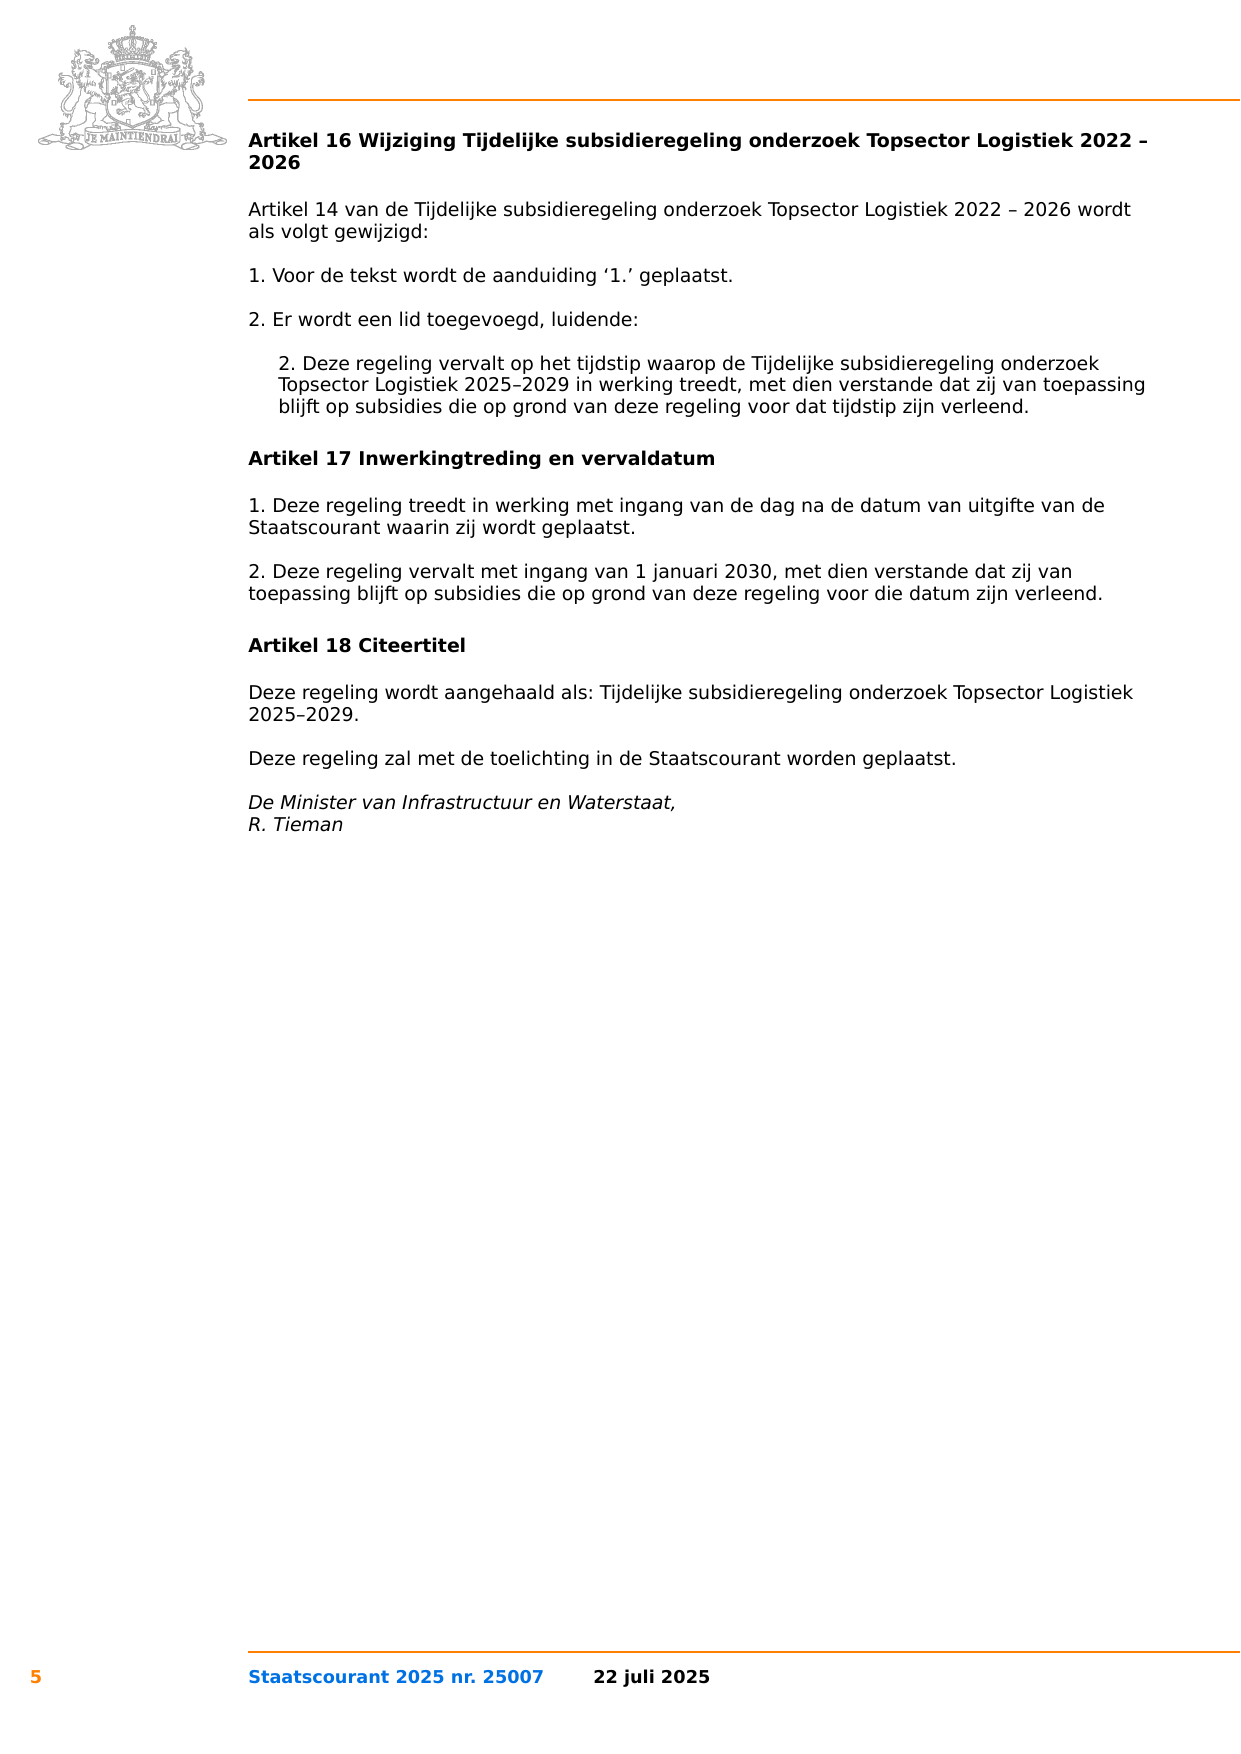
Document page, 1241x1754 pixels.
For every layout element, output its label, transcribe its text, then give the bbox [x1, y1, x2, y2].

text Deze regeling wordt aangehaald als: Tijdelijke subsidieregeling onderzoek Topsector Logistiek 2025–2029. [248, 682, 1163, 726]
subtitle Artikel 18 Citeertitel [248, 635, 1163, 657]
text De Minister van Infrastructuur en Waterstaat, R. Tieman [248, 792, 1163, 836]
text 2. Deze regeling vervalt met ingang van 1 januari 2030, met dien verstande dat zij van toepassing blijft op subsidies die op grond van deze regeling voor die datum zijn verleend. [248, 561, 1163, 605]
text 1. Voor de tekst wordt de aanduiding ‘1.’ geplaatst. [248, 265, 1163, 287]
text 2. Er wordt een lid toegevoegd, luidende: [248, 308, 1163, 331]
picture [38, 25, 227, 150]
subtitle Artikel 17 Inwerkingtreding en vervaldatum [248, 448, 1163, 470]
text 1. Deze regeling treedt in werking met ingang van de dag na de datum van uitgifte van de Staatscourant waarin zij wordt geplaatst. [248, 495, 1163, 539]
text Deze regeling zal met de toelichting in de Staatscourant worden geplaatst. [248, 748, 1163, 770]
text 2. Deze regeling vervalt op het tijdstip waarop de Tijdelijke subsidieregeling onderzoek Topsector Logistiek 2025–2029 in werking treedt, met dien verstande dat zij van toepassing blijft op subsidies die op grond van deze regeling voor dat tijdstip zijn verleend. [278, 352, 1163, 418]
text Artikel 14 van de Tijdelijke subsidieregeling onderzoek Topsector Logistiek 2022 – 2026 wordt als volgt gewijzigd: [248, 199, 1163, 243]
subtitle Artikel 16 Wijziging Tijdelijke subsidieregeling onderzoek Topsector Logistiek 2022 – 2026 [248, 130, 1163, 174]
